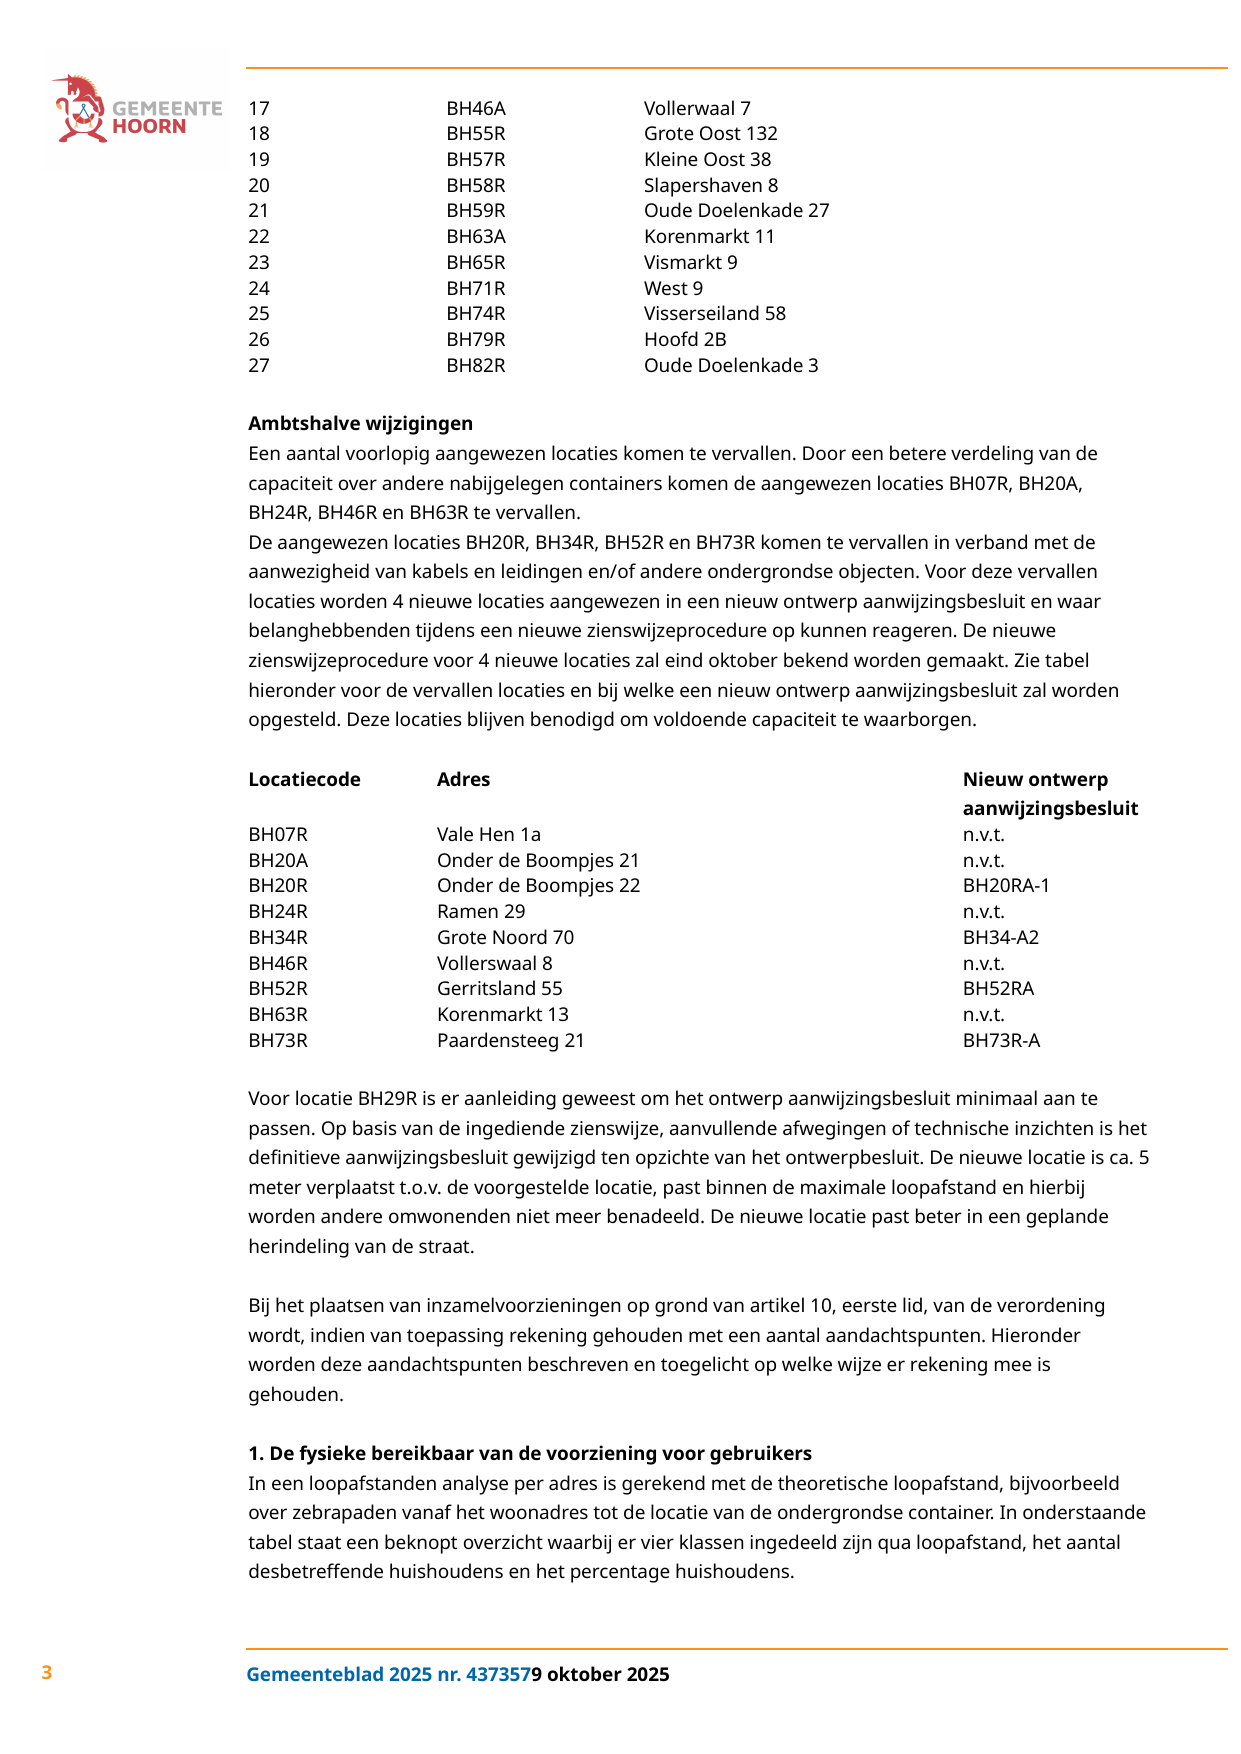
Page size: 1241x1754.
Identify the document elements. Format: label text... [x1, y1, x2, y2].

table_cell 24 [248, 275, 446, 301]
table_cell Visserseiland 58 [644, 301, 1152, 326]
text Ambtshalve wijzigingen [248, 411, 1152, 436]
table_cell BH59R [446, 198, 644, 223]
table_cell Korenmarkt 11 [644, 224, 1152, 249]
text In een loopafstanden analyse per adres is gerekend met de theoretische loopafstand, bijvoorbeeld over zebrapaden vanaf het woonadres tot de locatie van de ondergrondse container. In onderstaande tabel staat een beknopt overzicht waarbij er vier klassen ingedeeld zijn qua loopafstand, het aantal desbetreffende huishoudens en het percentage huishoudens. [248, 1470, 1152, 1584]
table_cell BH52RA [963, 975, 1152, 1001]
table_header Nieuw ontwerp aanwijzingsbesluit [963, 766, 1152, 821]
table_cell n.v.t. [963, 898, 1152, 924]
table_cell BH74R [446, 301, 644, 326]
table_cell BH20A [248, 847, 437, 872]
table_cell BH82R [446, 352, 644, 378]
table_cell Hoofd 2B [644, 326, 1152, 352]
table_cell Vismarkt 9 [644, 249, 1152, 275]
table_header Adres [437, 766, 963, 821]
table_cell 25 [248, 301, 446, 326]
table_cell Onder de Boompjes 22 [437, 873, 963, 898]
table_cell n.v.t. [963, 821, 1152, 847]
table_cell BH65R [446, 249, 644, 275]
table_cell Oude Doelenkade 3 [644, 352, 1152, 378]
table_cell 19 [248, 146, 446, 172]
text Voor locatie BH29R is er aanleiding geweest om het ontwerp aanwijzingsbesluit minimaal aan te passen. Op basis van de ingediende zienswijze, aanvullende afwegingen of technische inzichten is het definitieve aanwijzingsbesluit gewijzigd ten opzichte van het ontwerpbesluit. De nieuwe locatie is ca. 5 meter verplaatst t.o.v. de voorgestelde locatie, past binnen de maximale loopafstand en hierbij worden andere omwonenden niet meer benadeeld. De nieuwe locatie past beter in een geplande herindeling van de straat. [248, 1085, 1152, 1259]
table_cell 27 [248, 352, 446, 378]
table_cell 20 [248, 172, 446, 198]
table_cell Vollerwaal 7 [644, 95, 1152, 121]
table_cell BH52R [248, 975, 437, 1001]
table_cell Oude Doelenkade 27 [644, 198, 1152, 223]
table_cell BH34-A2 [963, 924, 1152, 950]
table_cell Ramen 29 [437, 898, 963, 924]
table_cell 18 [248, 121, 446, 146]
table_cell BH34R [248, 924, 437, 950]
table_cell West 9 [644, 275, 1152, 301]
table_cell BH46R [248, 950, 437, 975]
table_cell n.v.t. [963, 950, 1152, 975]
table_cell BH55R [446, 121, 644, 146]
table_cell n.v.t. [963, 847, 1152, 872]
table_cell BH58R [446, 172, 644, 198]
text Bij het plaatsen van inzamelvoorzieningen op grond van artikel 10, eerste lid, van de verordening wordt, indien van toepassing rekening gehouden met een aantal aandachtspunten. Hieronder worden deze aandachtspunten beschreven en toegelicht op welke wijze er rekening mee is gehouden. [248, 1292, 1152, 1407]
table_cell BH73R [248, 1027, 437, 1053]
table_cell 26 [248, 326, 446, 352]
table_cell Grote Oost 132 [644, 121, 1152, 146]
table_cell Grote Noord 70 [437, 924, 963, 950]
table_cell Kleine Oost 38 [644, 146, 1152, 172]
table_cell Korenmarkt 13 [437, 1001, 963, 1027]
picture [41, 47, 231, 172]
table_cell BH63R [248, 1001, 437, 1027]
table_cell BH79R [446, 326, 644, 352]
table_cell BH24R [248, 898, 437, 924]
table_cell BH20R [248, 873, 437, 898]
table_cell 17 [248, 95, 446, 121]
table_cell BH73R-A [963, 1027, 1152, 1053]
table_cell Vollerswaal 8 [437, 950, 963, 975]
table_cell Onder de Boompjes 21 [437, 847, 963, 872]
table_cell Paardensteeg 21 [437, 1027, 963, 1053]
table_cell Gerritsland 55 [437, 975, 963, 1001]
table_cell 23 [248, 249, 446, 275]
table_cell 22 [248, 224, 446, 249]
table_cell BH07R [248, 821, 437, 847]
table_cell BH57R [446, 146, 644, 172]
table_cell BH71R [446, 275, 644, 301]
text 1. De fysieke bereikbaar van de voorziening voor gebruikers [248, 1440, 1152, 1466]
table_cell 21 [248, 198, 446, 223]
table_cell Slapershaven 8 [644, 172, 1152, 198]
table_cell n.v.t. [963, 1001, 1152, 1027]
table_cell Vale Hen 1a [437, 821, 963, 847]
table_cell BH20RA-1 [963, 873, 1152, 898]
text De aangewezen locaties BH20R, BH34R, BH52R en BH73R komen te vervallen in verband met de aanwezigheid van kabels en leidingen en/of andere ondergrondse objecten. Voor deze vervallen locaties worden 4 nieuwe locaties aangewezen in een nieuw ontwerp aanwijzingsbesluit en waar belanghebbenden tijdens een nieuwe zienswijzeprocedure op kunnen reageren. De nieuwe zienswijzeprocedure voor 4 nieuwe locaties zal eind oktober bekend worden gemaakt. Zie tabel hieronder voor de vervallen locaties en bij welke een nieuw ontwerp aanwijzingsbesluit zal worden opgesteld. Deze locaties blijven benodigd om voldoende capaciteit te waarborgen. [248, 529, 1152, 732]
table_cell BH63A [446, 224, 644, 249]
table_header Locatiecode [248, 766, 437, 821]
table_cell BH46A [446, 95, 644, 121]
text Een aantal voorlopig aangewezen locaties komen te vervallen. Door een betere verdeling van de capaciteit over andere nabijgelegen containers komen de aangewezen locaties BH07R, BH20A, BH24R, BH46R en BH63R te vervallen. [248, 440, 1152, 525]
